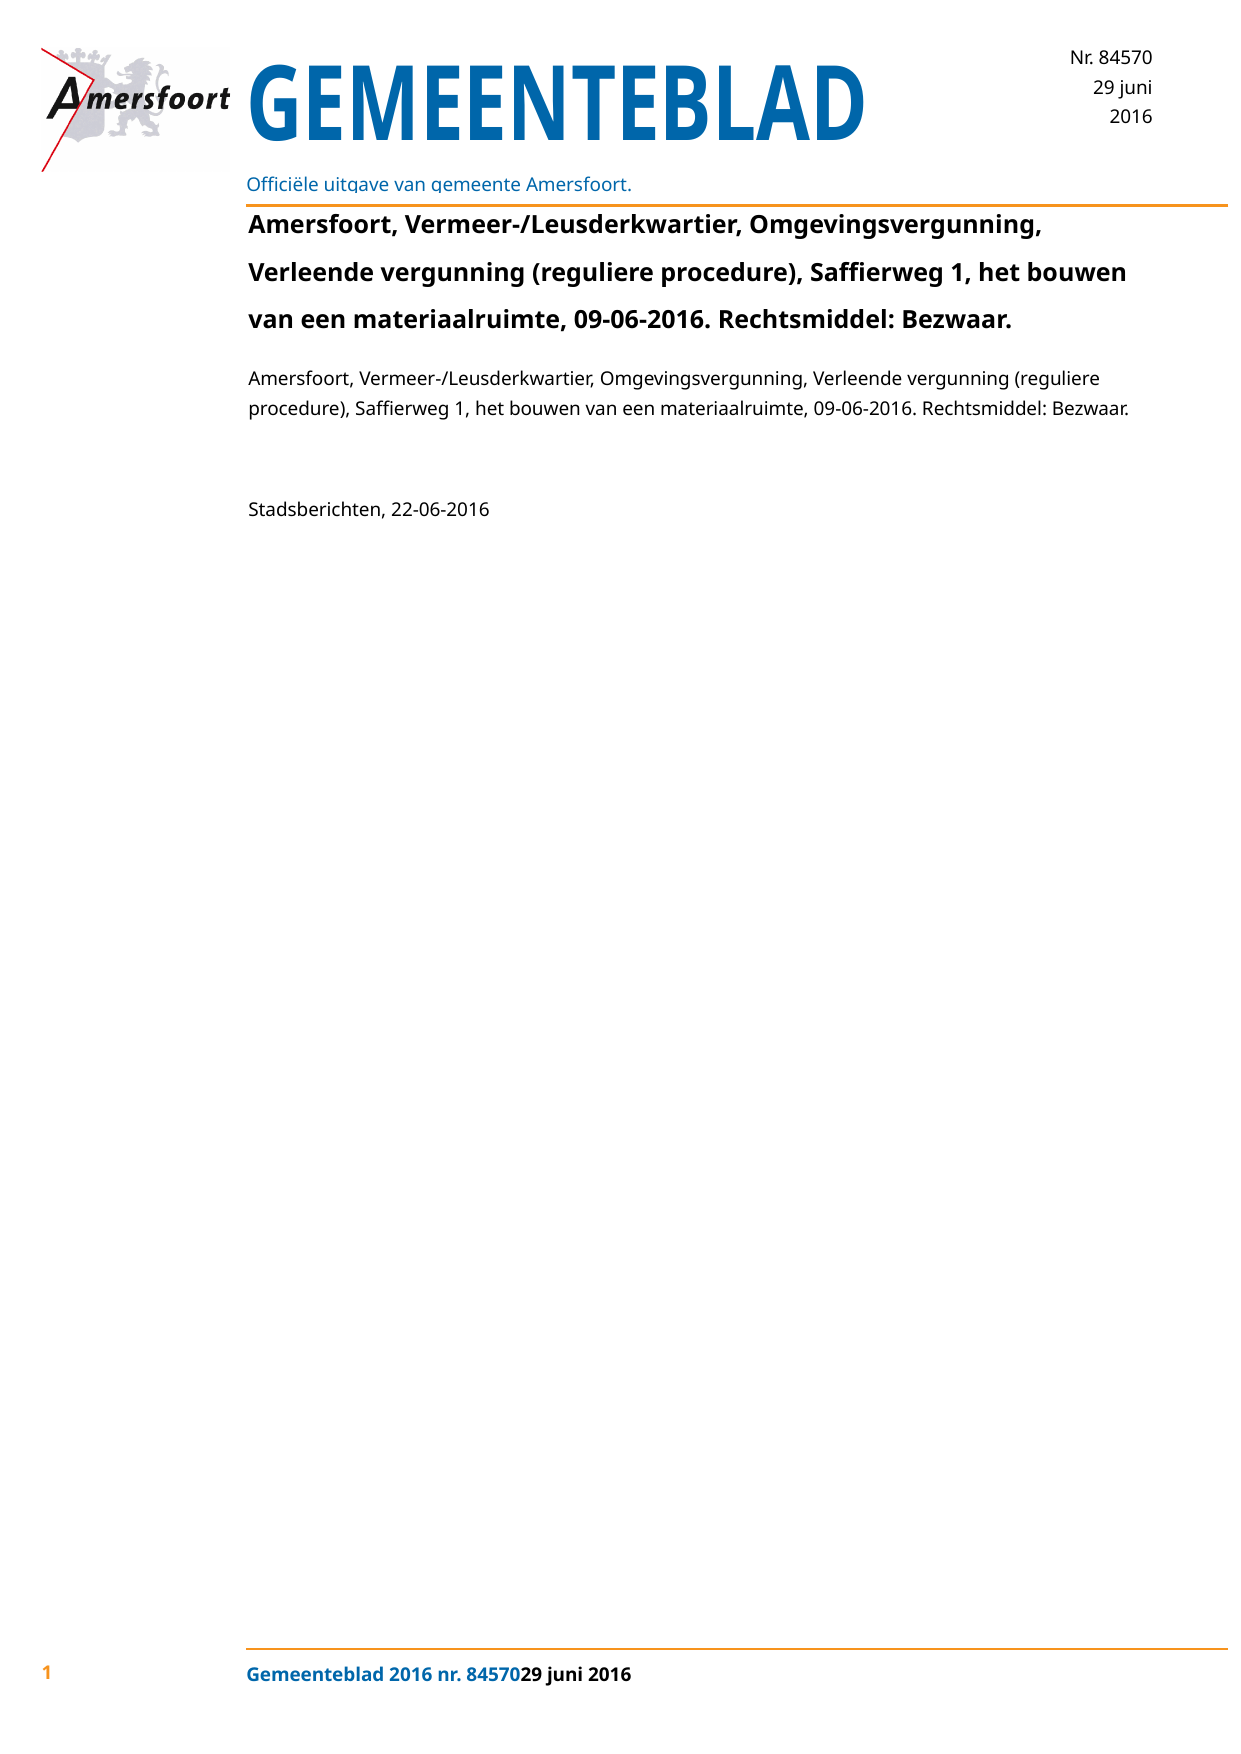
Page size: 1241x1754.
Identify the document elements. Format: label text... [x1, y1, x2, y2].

picture [41, 47, 231, 172]
text Stadsberichten, 22-06-2016 [248, 496, 1152, 522]
text Amersfoort, Vermeer-/Leusderkwartier, Omgevingsvergunning, Verleende vergunning (reguliere procedure), Saffierweg 1, het bouwen van een materiaalruimte, 09-06-2016. Rechtsmiddel: Bezwaar. [248, 207, 1152, 336]
text Amersfoort, Vermeer-/Leusderkwartier, Omgevingsvergunning, Verleende vergunning (reguliere procedure), Saffierweg 1, het bouwen van een materiaalruimte, 09-06-2016. Rechtsmiddel: Bezwaar. [248, 366, 1152, 421]
